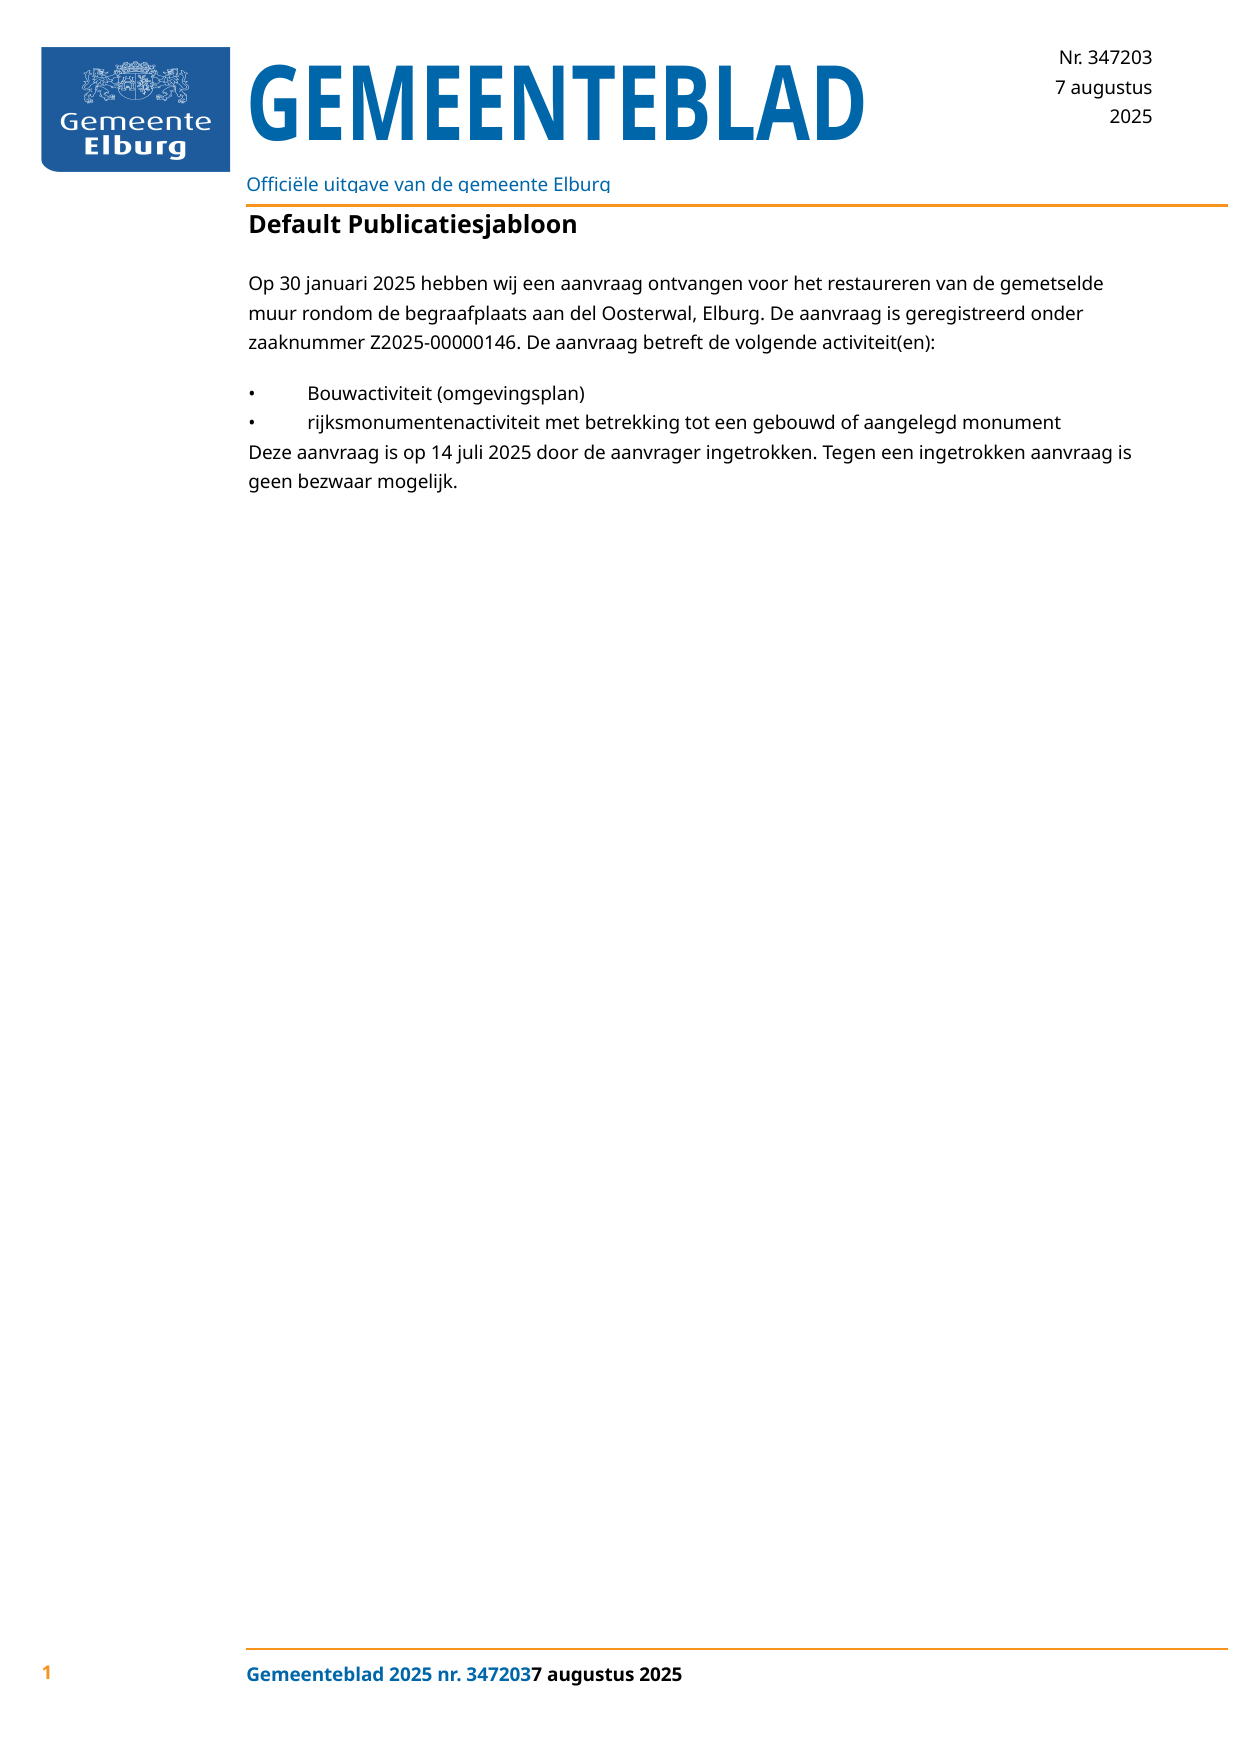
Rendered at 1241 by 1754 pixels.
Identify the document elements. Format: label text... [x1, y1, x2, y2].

list Bouwactiviteit (omgevingsplan) [248, 380, 1152, 406]
text Default Publicatiesjabloon [248, 207, 1152, 241]
text Deze aanvraag is op 14 juli 2025 door de aanvrager ingetrokken. Tegen een ingetrokken aanvraag is geen bezwaar mogelijk. [248, 439, 1152, 494]
list rijksmonumentenactiviteit met betrekking tot een gebouwd of aangelegd monument [248, 409, 1152, 435]
picture [41, 47, 231, 172]
text Op 30 januari 2025 hebben wij een aanvraag ontvangen voor het restaureren van de gemetselde muur rondom de begraafplaats aan del Oosterwal, Elburg. De aanvraag is geregistreerd onder zaaknummer Z2025-00000146. De aanvraag betreft de volgende activiteit(en): [248, 270, 1152, 355]
